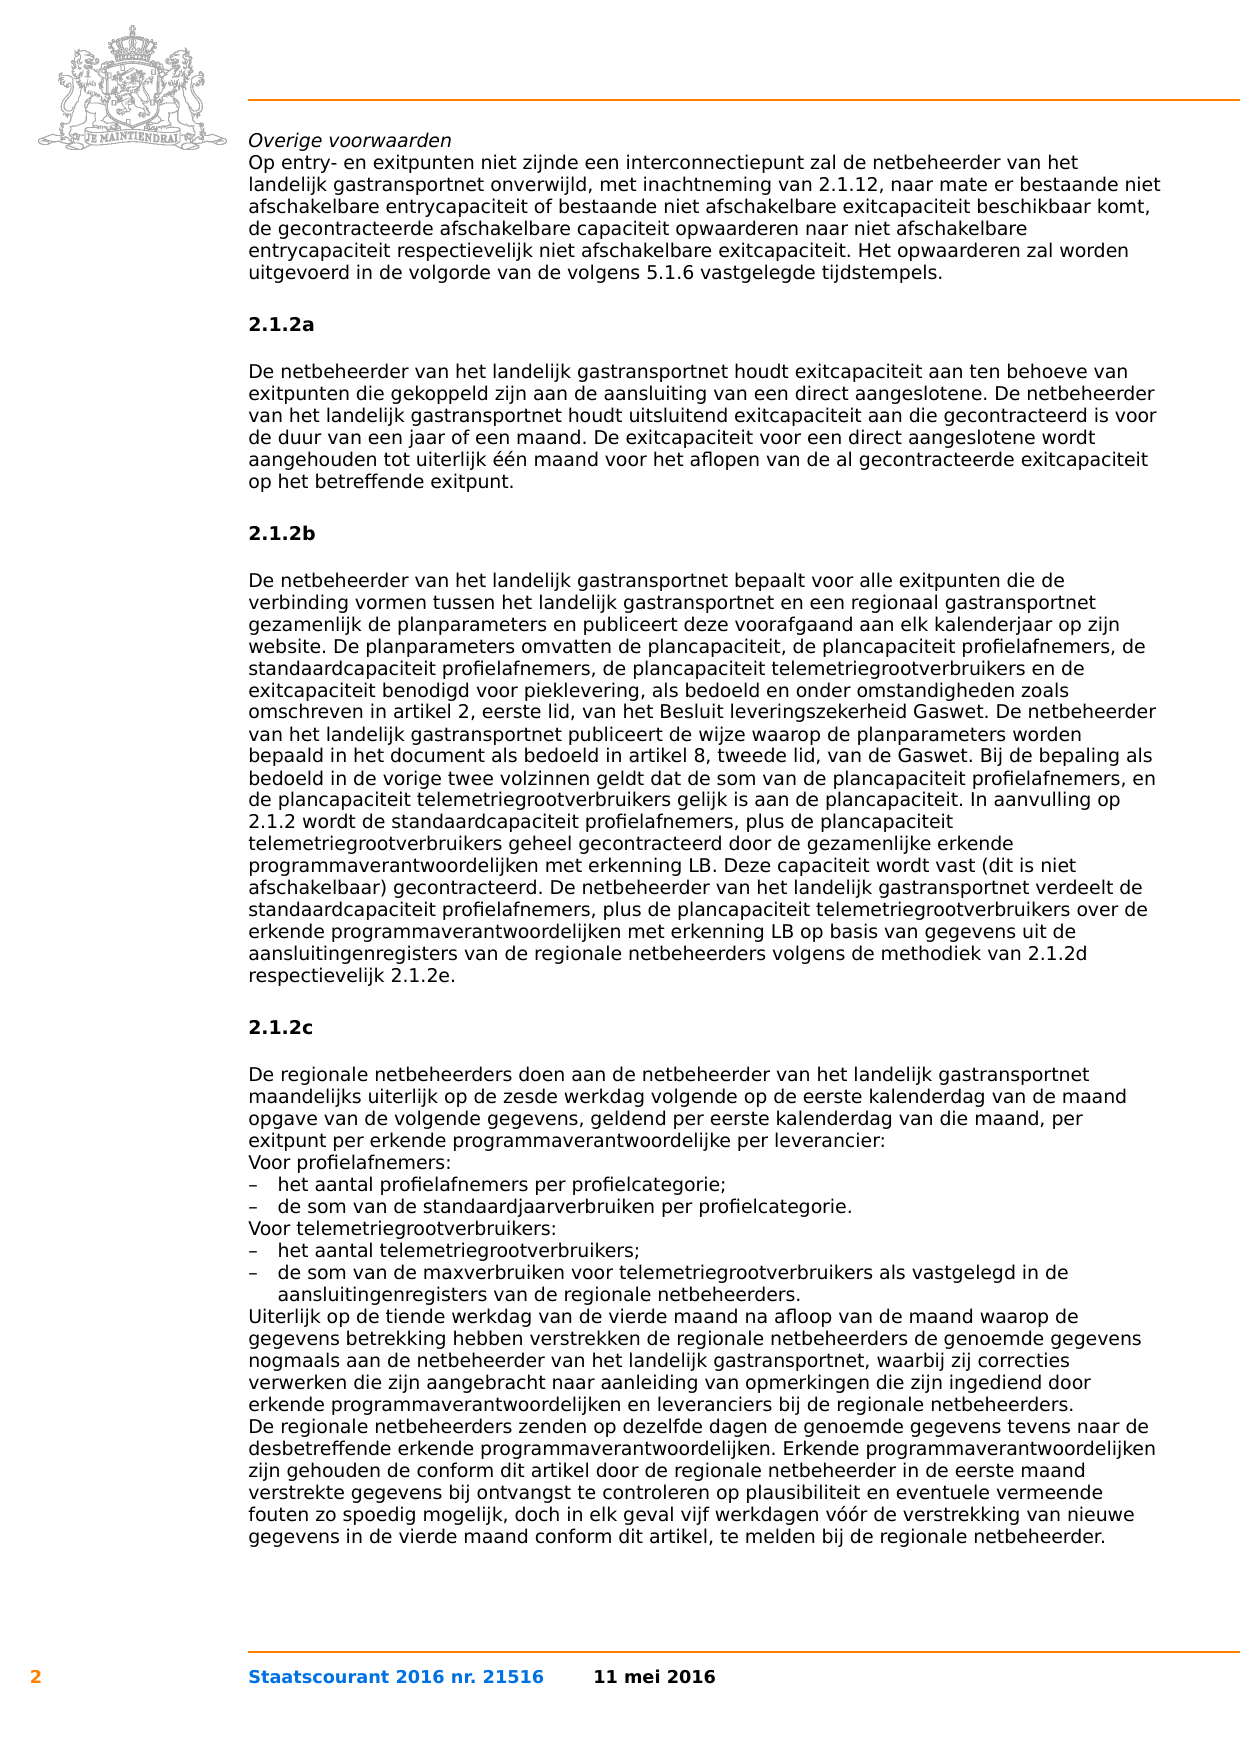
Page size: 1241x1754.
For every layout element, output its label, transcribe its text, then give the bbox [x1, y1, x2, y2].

text De netbeheerder van het landelijk gastransportnet bepaalt voor alle exitpunten die de verbinding vormen tussen het landelijk gastransportnet en een regionaal gastransportnet gezamenlijk de planparameters en publiceert deze voorafgaand aan elk kalenderjaar op zijn website. De planparameters omvatten de plancapaciteit, de plancapaciteit profielafnemers, de standaardcapaciteit profielafnemers, de plancapaciteit telemetriegrootverbruikers en de exitcapaciteit benodigd voor pieklevering, als bedoeld en onder omstandigheden zoals omschreven in artikel 2, eerste lid, van het Besluit leveringszekerheid Gaswet. De netbeheerder van het landelijk gastransportnet publiceert de wijze waarop de planparameters worden bepaald in het document als bedoeld in artikel 8, tweede lid, van de Gaswet. Bij de bepaling als bedoeld in de vorige twee volzinnen geldt dat de som van de plancapaciteit profielafnemers, en de plancapaciteit telemetriegrootverbruikers gelijk is aan de plancapaciteit. In aanvulling op 2.1.2 wordt de standaardcapaciteit profielafnemers, plus de plancapaciteit telemetriegrootverbruikers geheel gecontracteerd door de gezamenlijke erkende programmaverantwoordelijken met erkenning LB. Deze capaciteit wordt vast (dit is niet afschakelbaar) gecontracteerd. De netbeheerder van het landelijk gastransportnet verdeelt de standaardcapaciteit profielafnemers, plus de plancapaciteit telemetriegrootverbruikers over de erkende programmaverantwoordelijken met erkenning LB op basis van gegevens uit de aansluitingenregisters van de regionale netbeheerders volgens de methodiek van 2.1.2d respectievelijk 2.1.2e. [248, 569, 1163, 987]
subtitle 2.1.2c [248, 1017, 1163, 1039]
text Op entry- en exitpunten niet zijnde een interconnectiepunt zal de netbeheerder van het landelijk gastransportnet onverwijld, met inachtneming van 2.1.12, naar mate er bestaande niet afschakelbare entrycapaciteit of bestaande niet afschakelbare exitcapaciteit beschikbaar komt, de gecontracteerde afschakelbare capaciteit opwaarderen naar niet afschakelbare entrycapaciteit respectievelijk niet afschakelbare exitcapaciteit. Het opwaarderen zal worden uitgevoerd in de volgorde van de volgens 5.1.6 vastgelegde tijdstempels. [248, 152, 1163, 284]
text De regionale netbeheerders doen aan de netbeheerder van het landelijk gastransportnet maandelijks uiterlijk op de zesde werkdag volgende op de eerste kalenderdag van de maand opgave van de volgende gegevens, geldend per eerste kalenderdag van die maand, per exitpunt per erkende programmaverantwoordelijke per leverancier: [248, 1064, 1163, 1152]
subtitle 2.1.2b [248, 523, 1163, 544]
text Uiterlijk op de tiende werkdag van de vierde maand na afloop van de maand waarop de gegevens betrekking hebben verstrekken de regionale netbeheerders de genoemde gegevens nogmaals aan de netbeheerder van het landelijk gastransportnet, waarbij zij correcties verwerken die zijn aangebracht naar aanleiding van opmerkingen die zijn ingediend door erkende programmaverantwoordelijken en leveranciers bij de regionale netbeheerders. [248, 1306, 1163, 1416]
text – de som van de standaardjaarverbruiken per profielcategorie. [248, 1196, 1163, 1218]
picture [38, 25, 227, 150]
subtitle 2.1.2a [248, 314, 1163, 336]
text Voor telemetriegrootverbruikers: [248, 1218, 1163, 1240]
text – het aantal telemetriegrootverbruikers; [248, 1240, 1163, 1262]
text De regionale netbeheerders zenden op dezelfde dagen de genoemde gegevens tevens naar de desbetreffende erkende programmaverantwoordelijken. Erkende programmaverantwoordelijken zijn gehouden de conform dit artikel door de regionale netbeheerder in de eerste maand verstrekte gegevens bij ontvangst te controleren op plausibiliteit en eventuele vermeende fouten zo spoedig mogelijk, doch in elk geval vijf werkdagen vóór de verstrekking van nieuwe gegevens in de vierde maand conform dit artikel, te melden bij de regionale netbeheerder. [248, 1416, 1163, 1548]
text De netbeheerder van het landelijk gastransportnet houdt exitcapaciteit aan ten behoeve van exitpunten die gekoppeld zijn aan de aansluiting van een direct aangeslotene. De netbeheerder van het landelijk gastransportnet houdt uitsluitend exitcapaciteit aan die gecontracteerd is voor de duur van een jaar of een maand. De exitcapaciteit voor een direct aangeslotene wordt aangehouden tot uiterlijk één maand voor het aflopen van de al gecontracteerde exitcapaciteit op het betreffende exitpunt. [248, 361, 1163, 493]
subtitle Overige voorwaarden [248, 130, 1163, 152]
text – het aantal profielafnemers per profielcategorie; [248, 1174, 1163, 1196]
text – de som van de maxverbruiken voor telemetriegrootverbruikers als vastgelegd in de aansluitingenregisters van de regionale netbeheerders. [248, 1262, 1163, 1306]
text Voor profielafnemers: [248, 1152, 1163, 1174]
